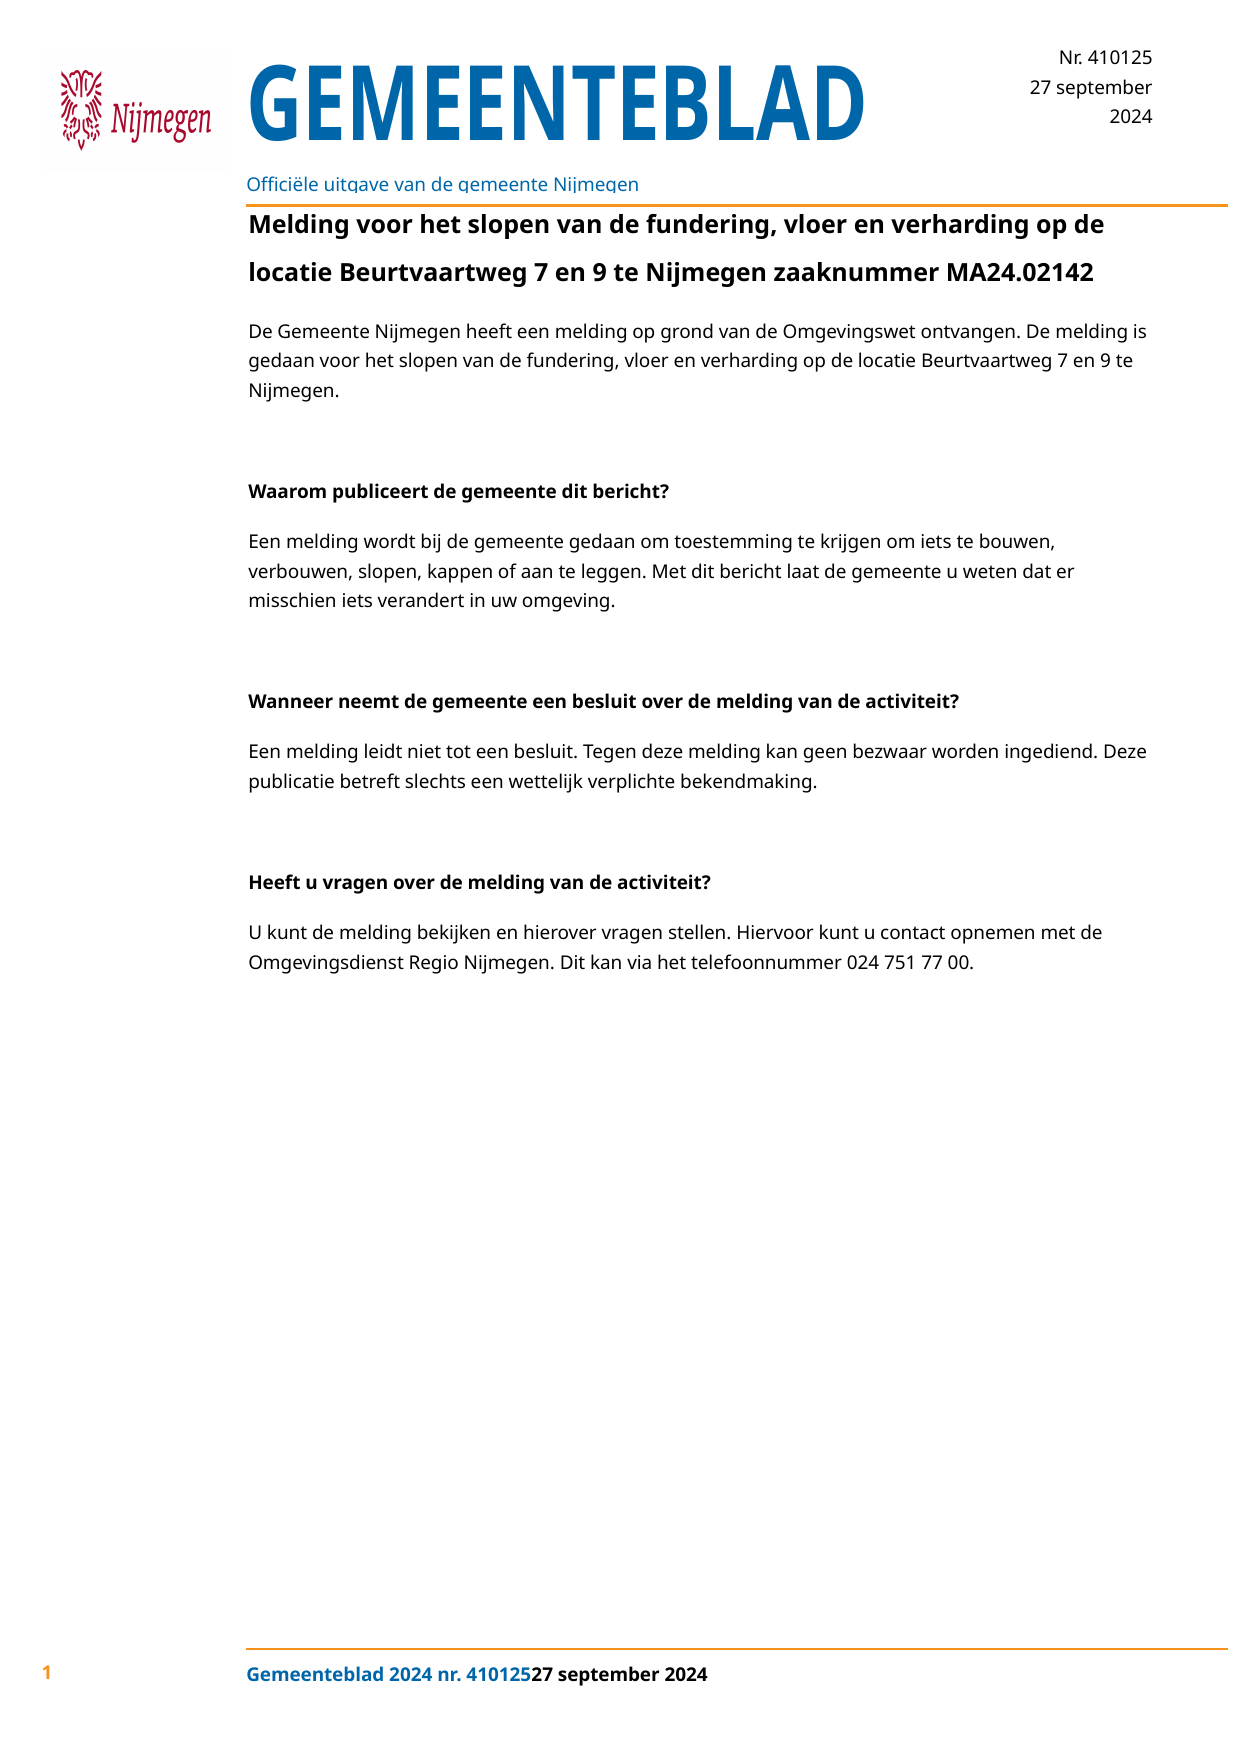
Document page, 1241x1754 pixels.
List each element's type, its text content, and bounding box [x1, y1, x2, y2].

text Een melding wordt bij de gemeente gedaan om toestemming te krijgen om iets te bouwen, verbouwen, slopen, kappen of aan te leggen. Met dit bericht laat de gemeente u weten dat er misschien iets verandert in uw omgeving. [248, 528, 1152, 613]
text Waarom publiceert de gemeente dit bericht? [248, 478, 1152, 504]
text U kunt de melding bekijken en hierover vragen stellen. Hiervoor kunt u contact opnemen met de Omgevingsdienst Regio Nijmegen. Dit kan via het telefoonnummer 024 751 77 00. [248, 919, 1152, 975]
text Melding voor het slopen van de fundering, vloer en verharding op de locatie Beurtvaartweg 7 en 9 te Nijmegen zaaknummer MA24.02142 [248, 207, 1152, 288]
picture [41, 47, 231, 172]
text Heeft u vragen over de melding van de activiteit? [248, 869, 1152, 895]
text Een melding leidt niet tot een besluit. Tegen deze melding kan geen bezwaar worden ingediend. Deze publicatie betreft slechts een wettelijk verplichte bekendmaking. [248, 739, 1152, 794]
text De Gemeente Nijmegen heeft een melding op grond van de Omgevingswet ontvangen. De melding is gedaan voor het slopen van de fundering, vloer en verharding op de locatie Beurtvaartweg 7 en 9 te Nijmegen. [248, 318, 1152, 403]
text Wanneer neemt de gemeente een besluit over de melding van de activiteit? [248, 688, 1152, 714]
